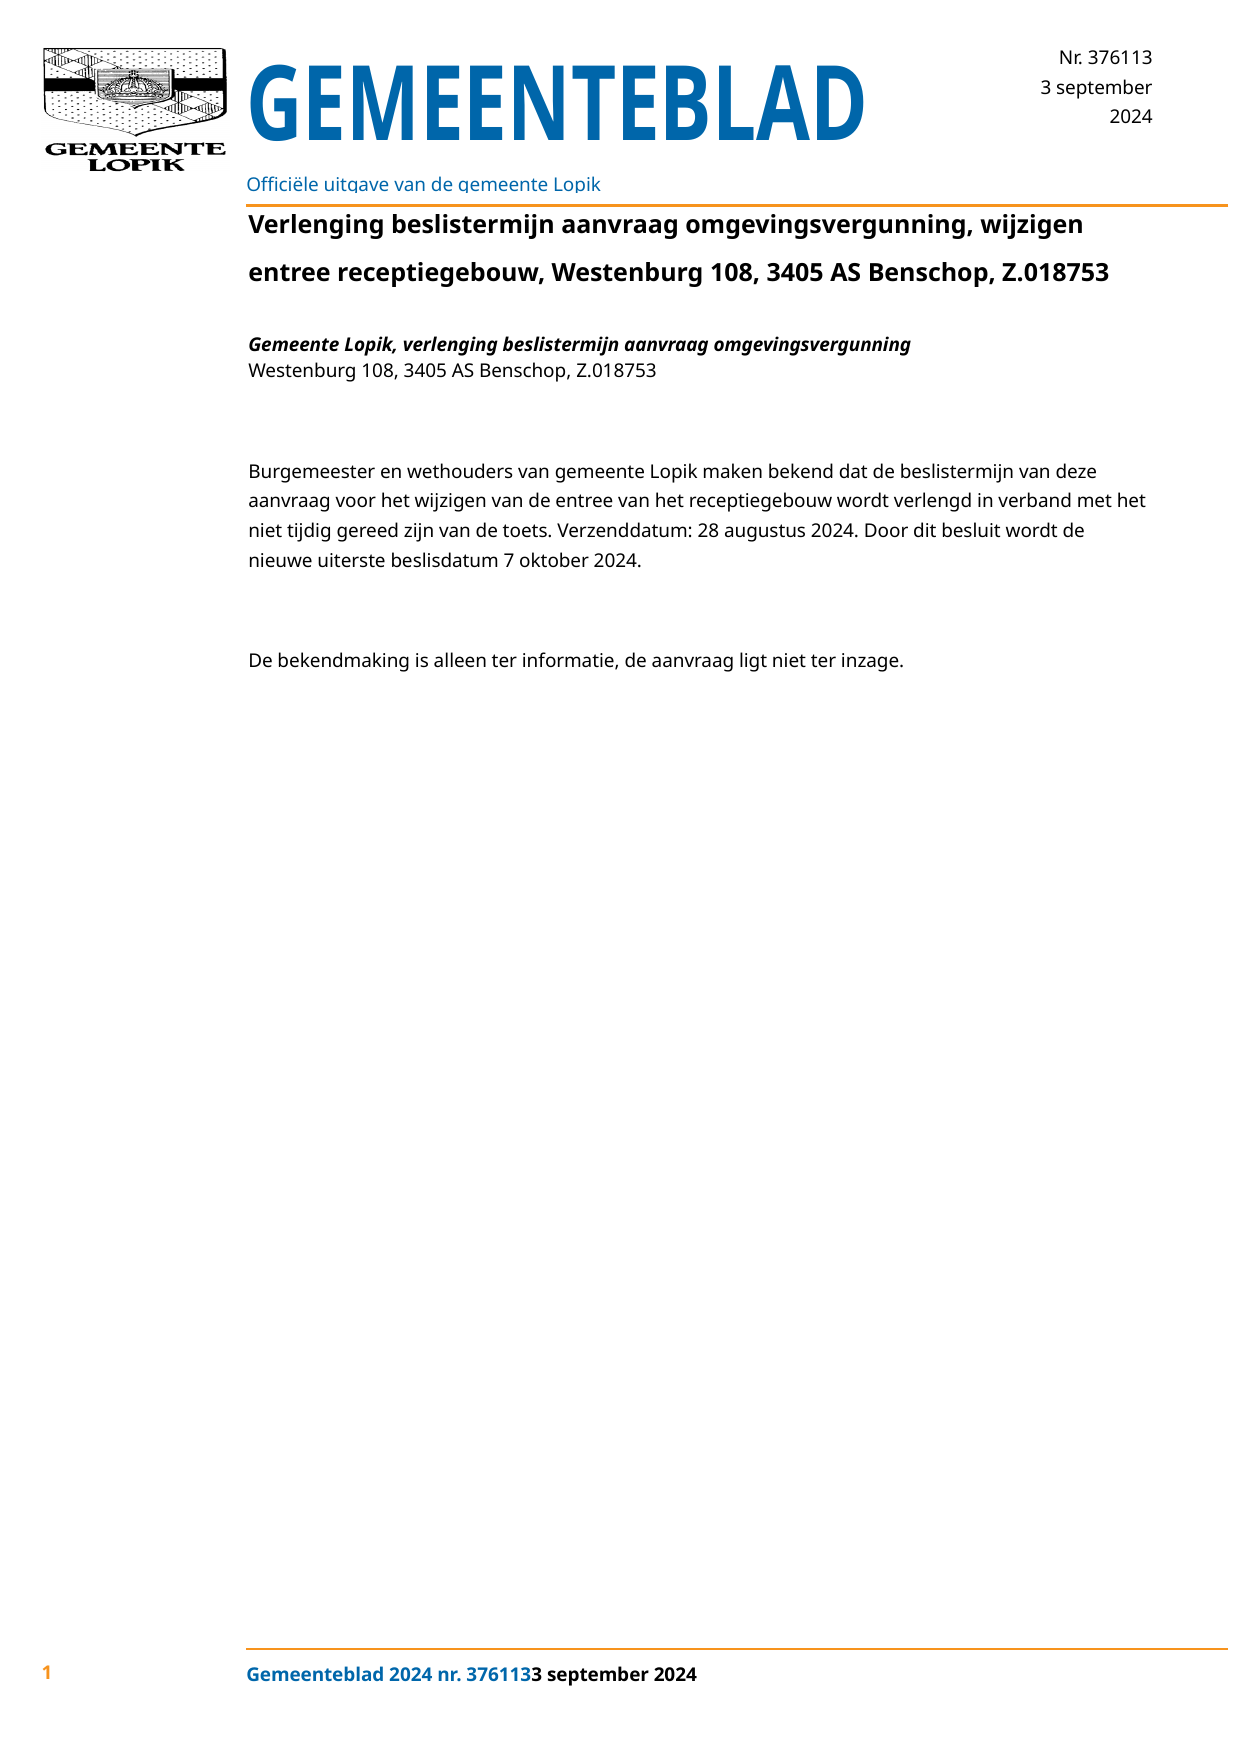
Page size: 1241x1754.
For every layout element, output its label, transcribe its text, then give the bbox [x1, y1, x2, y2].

text Westenburg 108, 3405 AS Benschop, Z.018753 [248, 357, 1152, 383]
text Gemeente Lopik, verlenging beslistermijn aanvraag omgevingsvergunning [248, 331, 1152, 357]
text Burgemeester en wethouders van gemeente Lopik maken bekend dat de beslistermijn van deze aanvraag voor het wijzigen van de entree van het receptiegebouw wordt verlengd in verband met het niet tijdig gereed zijn van de toets. Verzenddatum: 28 augustus 2024. Door dit besluit wordt de nieuwe uiterste beslisdatum 7 oktober 2024. [248, 458, 1152, 572]
text Verlenging beslistermijn aanvraag omgevingsvergunning, wijzigen entree receptiegebouw, Westenburg 108, 3405 AS Benschop, Z.018753 [248, 207, 1152, 288]
picture [41, 47, 231, 172]
text De bekendmaking is alleen ter informatie, de aanvraag ligt niet ter inzage. [248, 648, 1152, 673]
